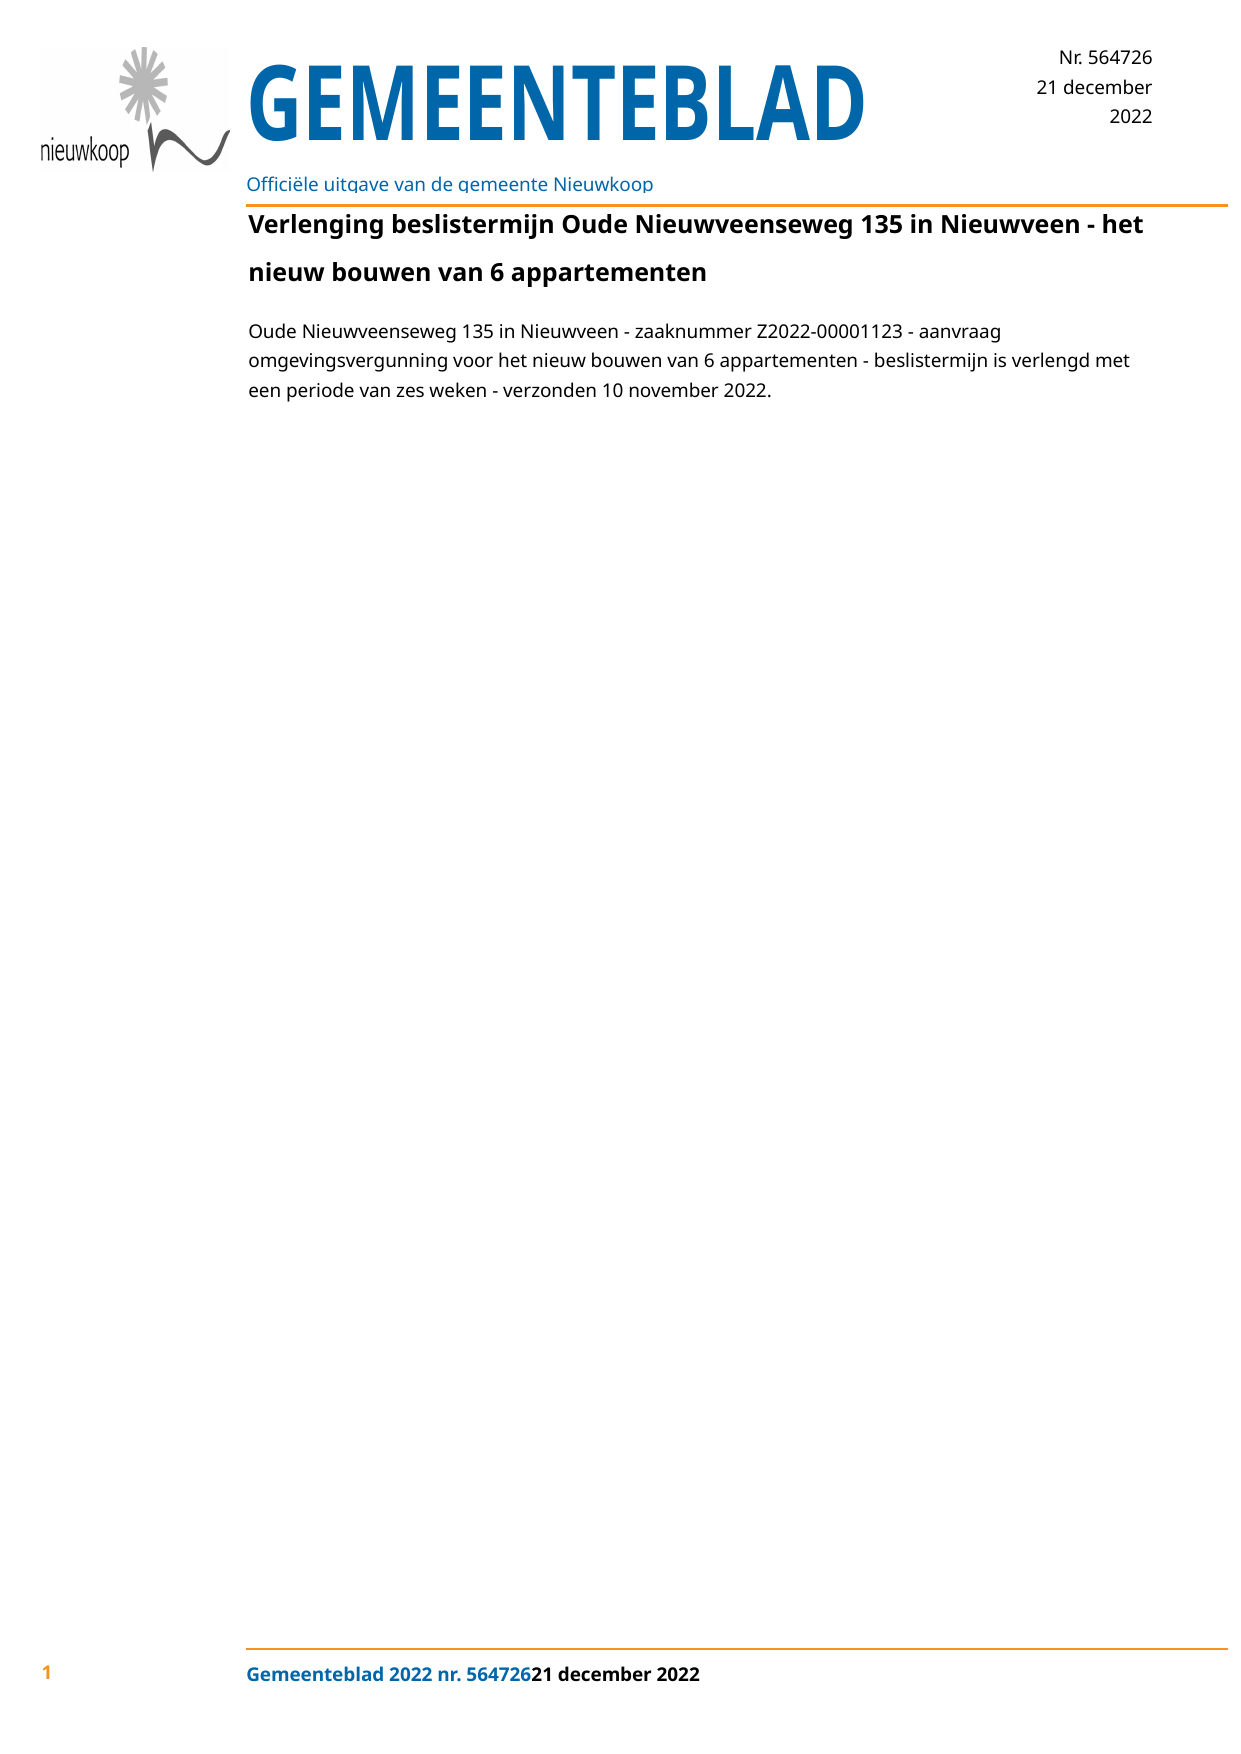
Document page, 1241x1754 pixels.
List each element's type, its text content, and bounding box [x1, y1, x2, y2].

text Verlenging beslistermijn Oude Nieuwveenseweg 135 in Nieuwveen - het nieuw bouwen van 6 appartementen [248, 207, 1152, 288]
text Oude Nieuwveenseweg 135 in Nieuwveen - zaaknummer Z2022-00001123 - aanvraag omgevingsvergunning voor het nieuw bouwen van 6 appartementen - beslistermijn is verlengd met een periode van zes weken - verzonden 10 november 2022. [248, 318, 1152, 403]
picture [41, 47, 231, 172]
